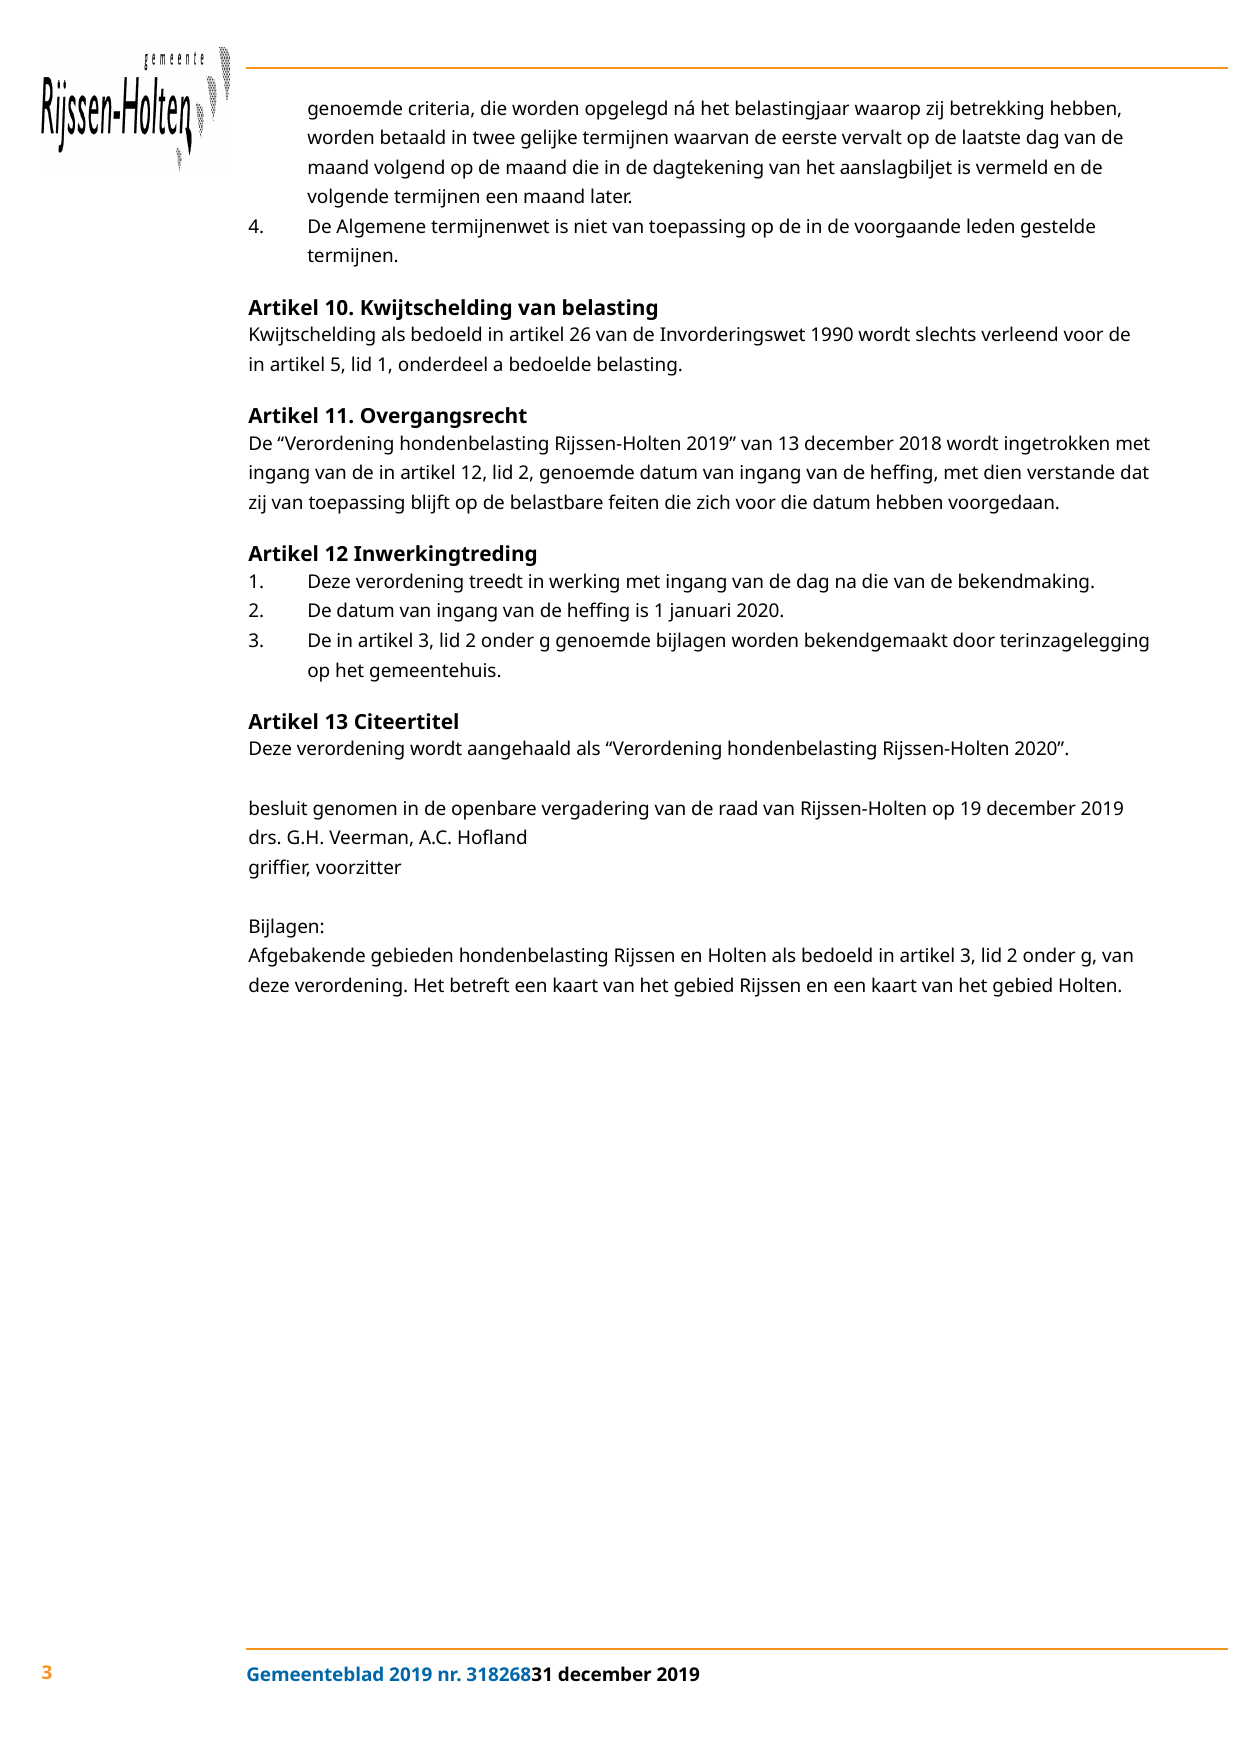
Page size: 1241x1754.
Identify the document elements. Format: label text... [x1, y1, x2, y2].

text Bijlagen: [248, 913, 1152, 939]
text Kwijtschelding als bedoeld in artikel 26 van de Invorderingswet 1990 wordt slechts verleend voor de in artikel 5, lid 1, onderdeel a bedoelde belasting. [248, 322, 1152, 377]
list De in artikel 3, lid 2 onder g genoemde bijlagen worden bekendgemaakt door terinzagelegging op het gemeentehuis. [248, 627, 1152, 682]
list genoemde criteria, die worden opgelegd ná het belastingjaar waarop zij betrekking hebben, worden betaald in twee gelijke termijnen waarvan de eerste vervalt op de laatste dag van de maand volgend op de maand die in de dagtekening van het aanslagbiljet is vermeld en de volgende termijnen een maand later. [248, 95, 1152, 209]
text De “Verordening hondenbelasting Rijssen-Holten 2019” van 13 december 2018 wordt ingetrokken met ingang van de in artikel 12, lid 2, genoemde datum van ingang van de heffing, met dien verstande dat zij van toepassing blijft op de belastbare feiten die zich voor die datum hebben voorgedaan. [248, 430, 1152, 515]
list Deze verordening treedt in werking met ingang van de dag na die van de bekendmaking. [248, 568, 1152, 594]
list De Algemene termijnenwet is niet van toepassing op de in de voorgaande leden gestelde termijnen. [248, 213, 1152, 268]
picture [41, 47, 231, 172]
list De datum van ingang van de heffing is 1 januari 2020. [248, 598, 1152, 623]
text drs. G.H. Veerman, A.C. Hofland [248, 824, 1152, 850]
text Artikel 10. Kwijtschelding van belasting [248, 293, 1152, 322]
text Artikel 13 Citeertitel [248, 707, 1152, 736]
text Artikel 12 Inwerkingtreding [248, 539, 1152, 568]
text Afgebakende gebieden hondenbelasting Rijssen en Holten als bedoeld in artikel 3, lid 2 onder g, van deze verordening. Het betreft een kaart van het gebied Rijssen en een kaart van het gebied Holten. [248, 943, 1152, 998]
text Deze verordening wordt aangehaald als “Verordening hondenbelasting Rijssen-Holten 2020”. [248, 736, 1152, 761]
text besluit genomen in de openbare vergadering van de raad van Rijssen-Holten op 19 december 2019 [248, 795, 1152, 821]
text griffier, voorzitter [248, 854, 1152, 880]
text Artikel 11. Overgangsrecht [248, 402, 1152, 430]
